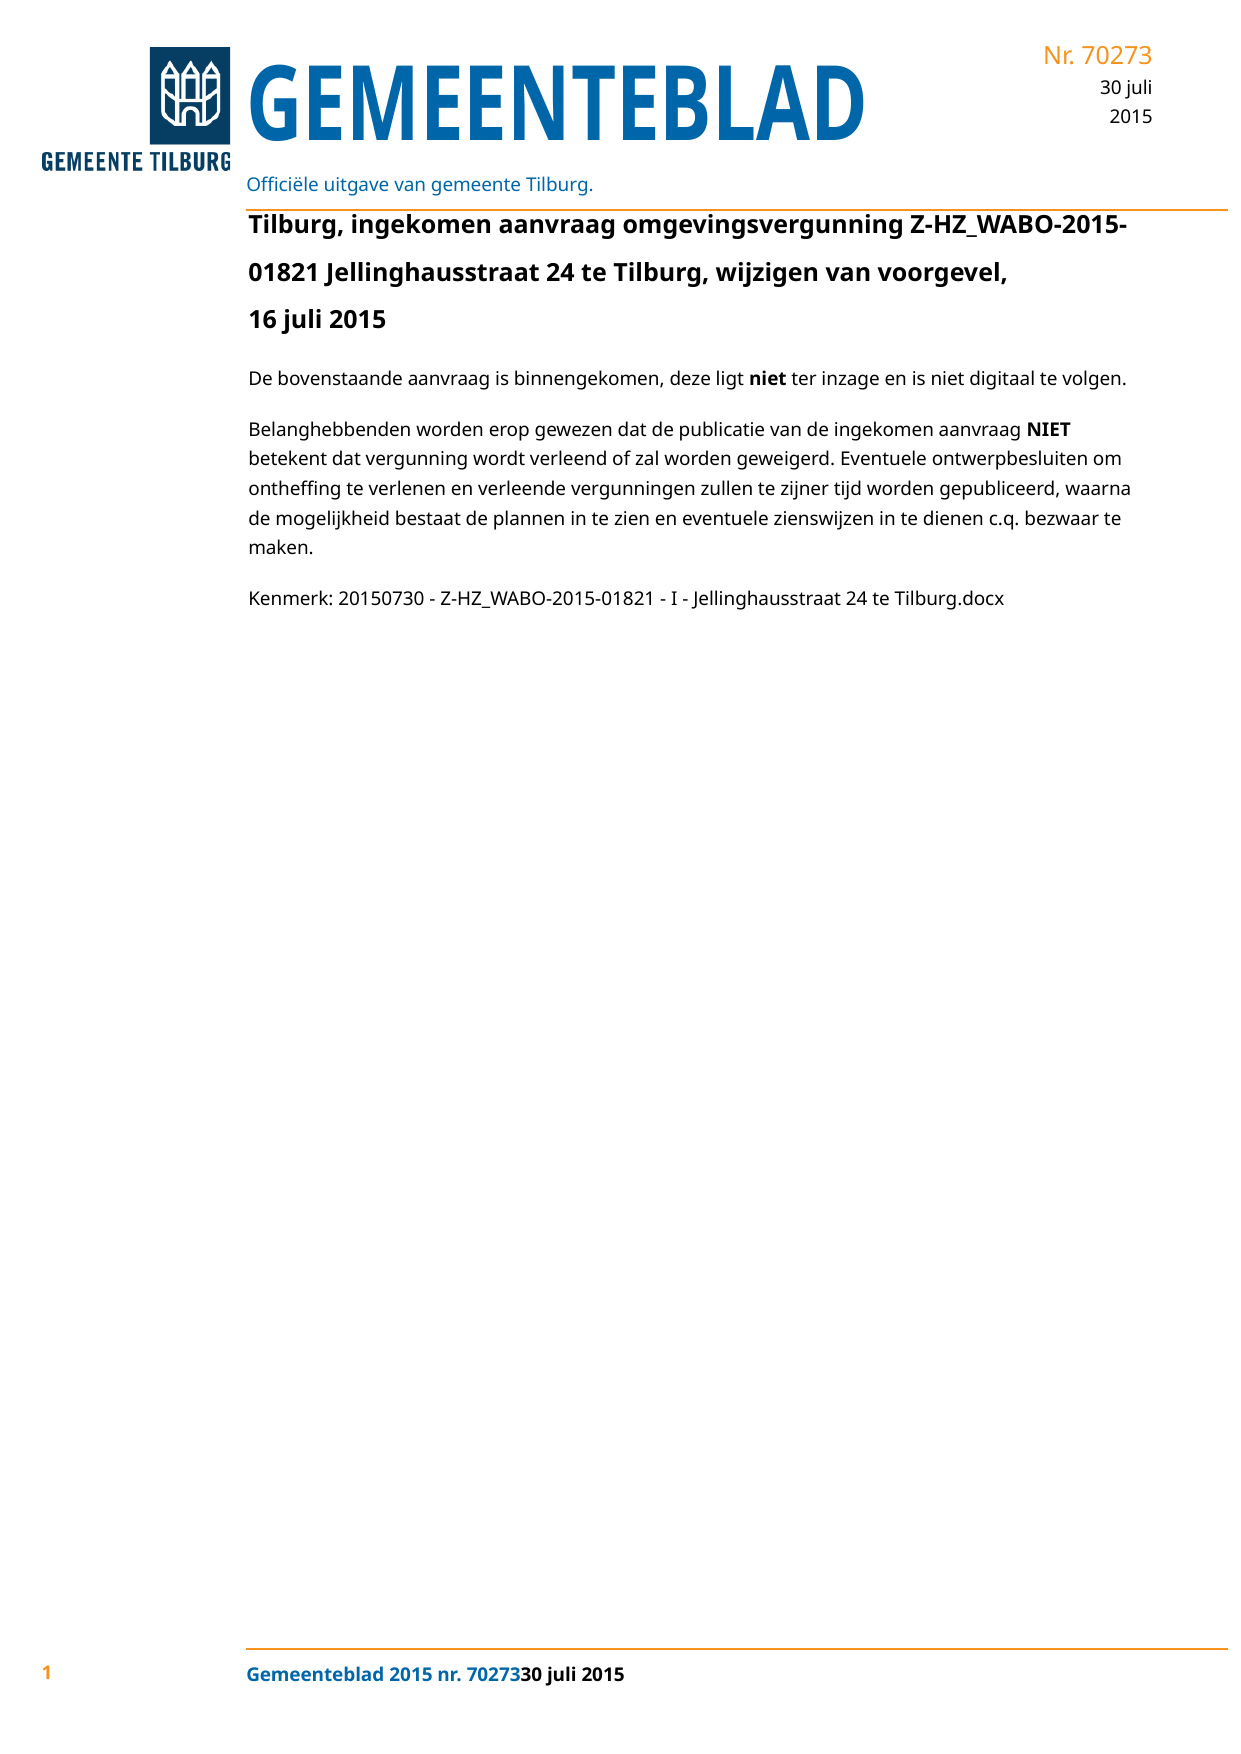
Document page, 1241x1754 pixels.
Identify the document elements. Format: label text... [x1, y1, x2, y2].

text Kenmerk: 20150730 - Z-HZ_WABO-2015-01821 - I - Jellinghausstraat 24 te Tilburg.docx [248, 585, 1152, 610]
text De bovenstaande aanvraag is binnengekomen, deze ligt niet ter inzage en is niet digitaal te volgen. [248, 366, 1152, 391]
picture [41, 47, 231, 172]
text Tilburg, ingekomen aanvraag omgevingsvergunning Z-HZ_WABO-2015-01821 Jellinghausstraat 24 te Tilburg, wijzigen van voorgevel, 16 juli 2015 [248, 211, 1152, 336]
text Belanghebbenden worden erop gewezen dat de publicatie van de ingekomen aanvraag NIET betekent dat vergunning wordt verleend of zal worden geweigerd. Eventuele ontwerpbesluiten om ontheffing te verlenen en verleende vergunningen zullen te zijner tijd worden gepubliceerd, waarna de mogelijkheid bestaat de plannen in te zien en eventuele zienswijzen in te dienen c.q. bezwaar te maken. [248, 416, 1152, 560]
